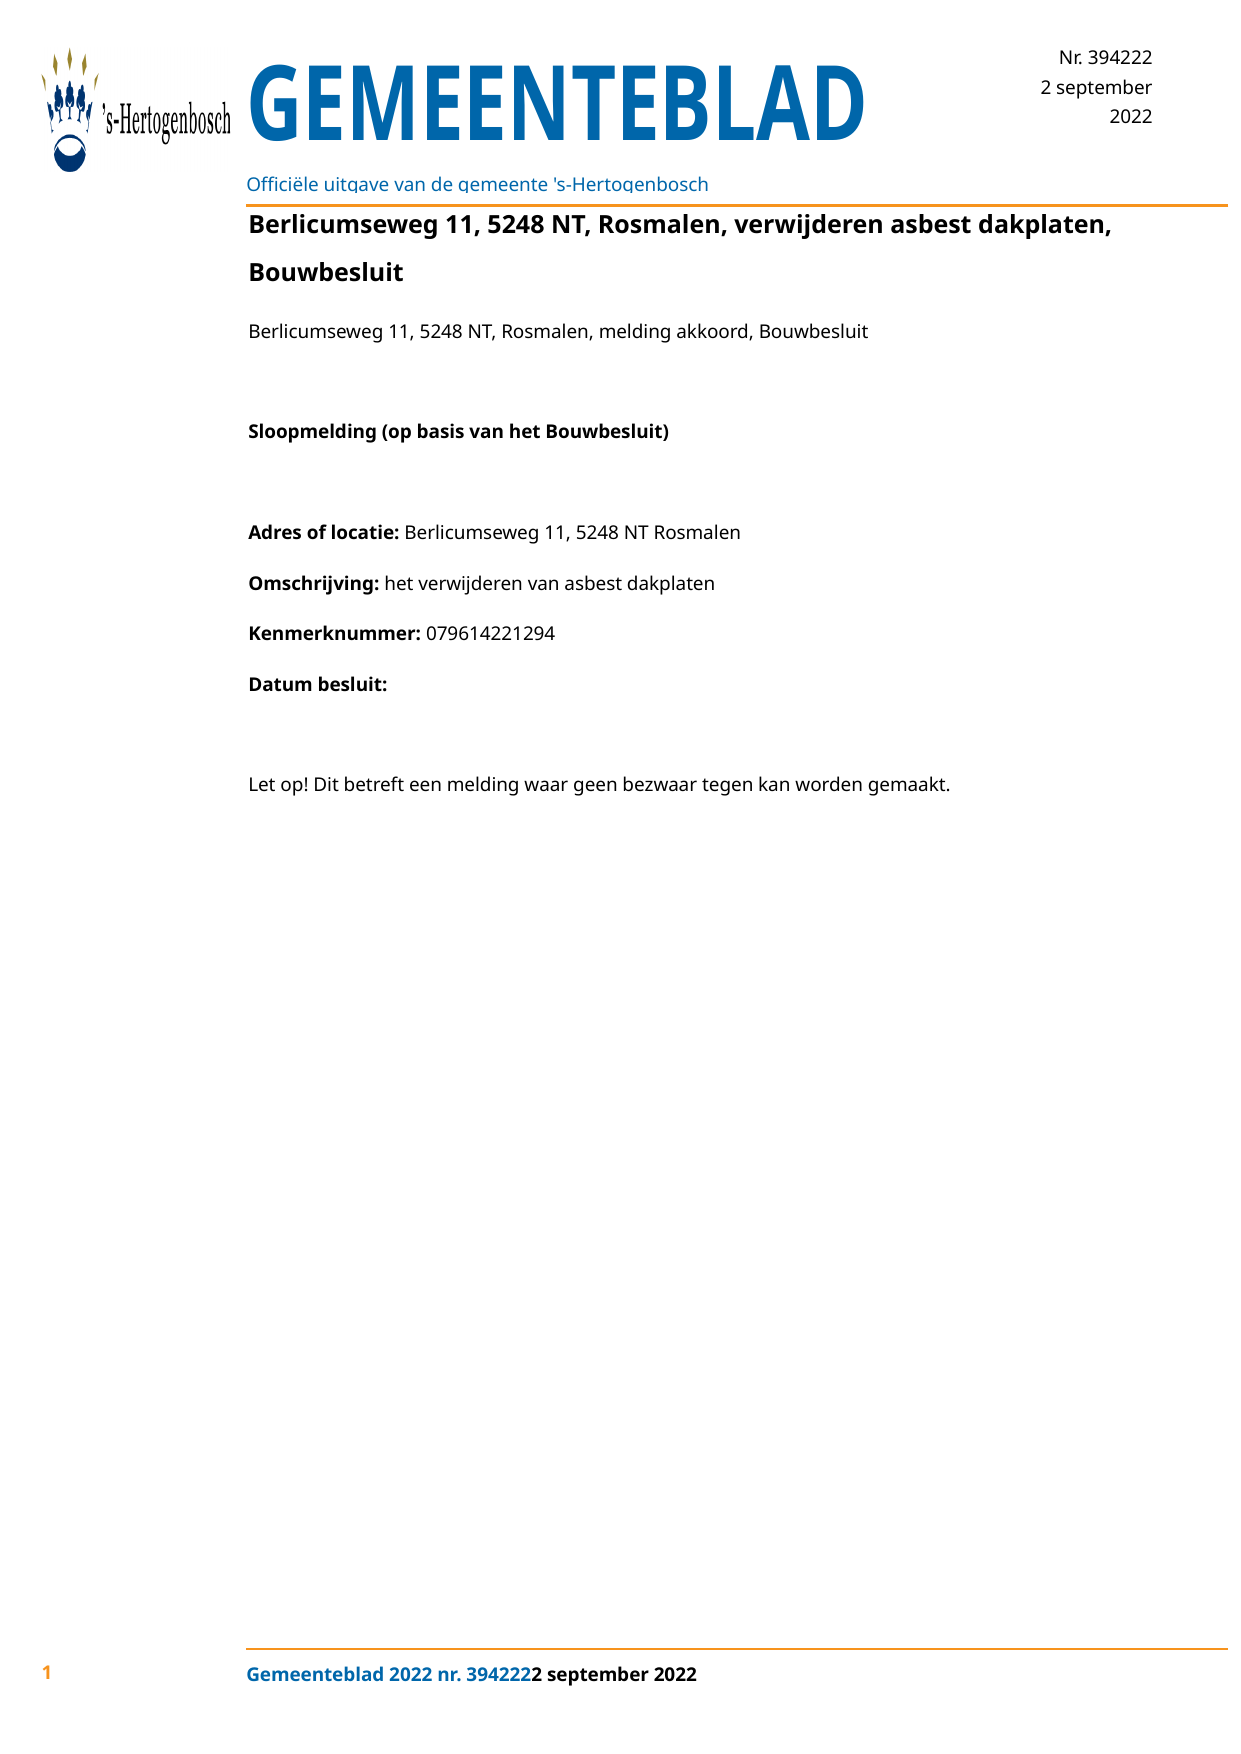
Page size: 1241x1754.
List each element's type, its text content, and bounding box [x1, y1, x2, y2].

text Kenmerknummer: 079614221294 [248, 620, 1152, 646]
text Adres of locatie: Berlicumseweg 11, 5248 NT Rosmalen [248, 519, 1152, 545]
text Berlicumseweg 11, 5248 NT, Rosmalen, verwijderen asbest dakplaten, Bouwbesluit [248, 207, 1152, 288]
text Let op! Dit betreft een melding waar geen bezwaar tegen kan worden gemaakt. [248, 772, 1152, 797]
text Datum besluit: [248, 671, 1152, 697]
picture [41, 47, 231, 172]
text Berlicumseweg 11, 5248 NT, Rosmalen, melding akkoord, Bouwbesluit [248, 318, 1152, 344]
text Sloopmelding (op basis van het Bouwbesluit) [248, 419, 1152, 444]
text Omschrijving: het verwijderen van asbest dakplaten [248, 570, 1152, 596]
